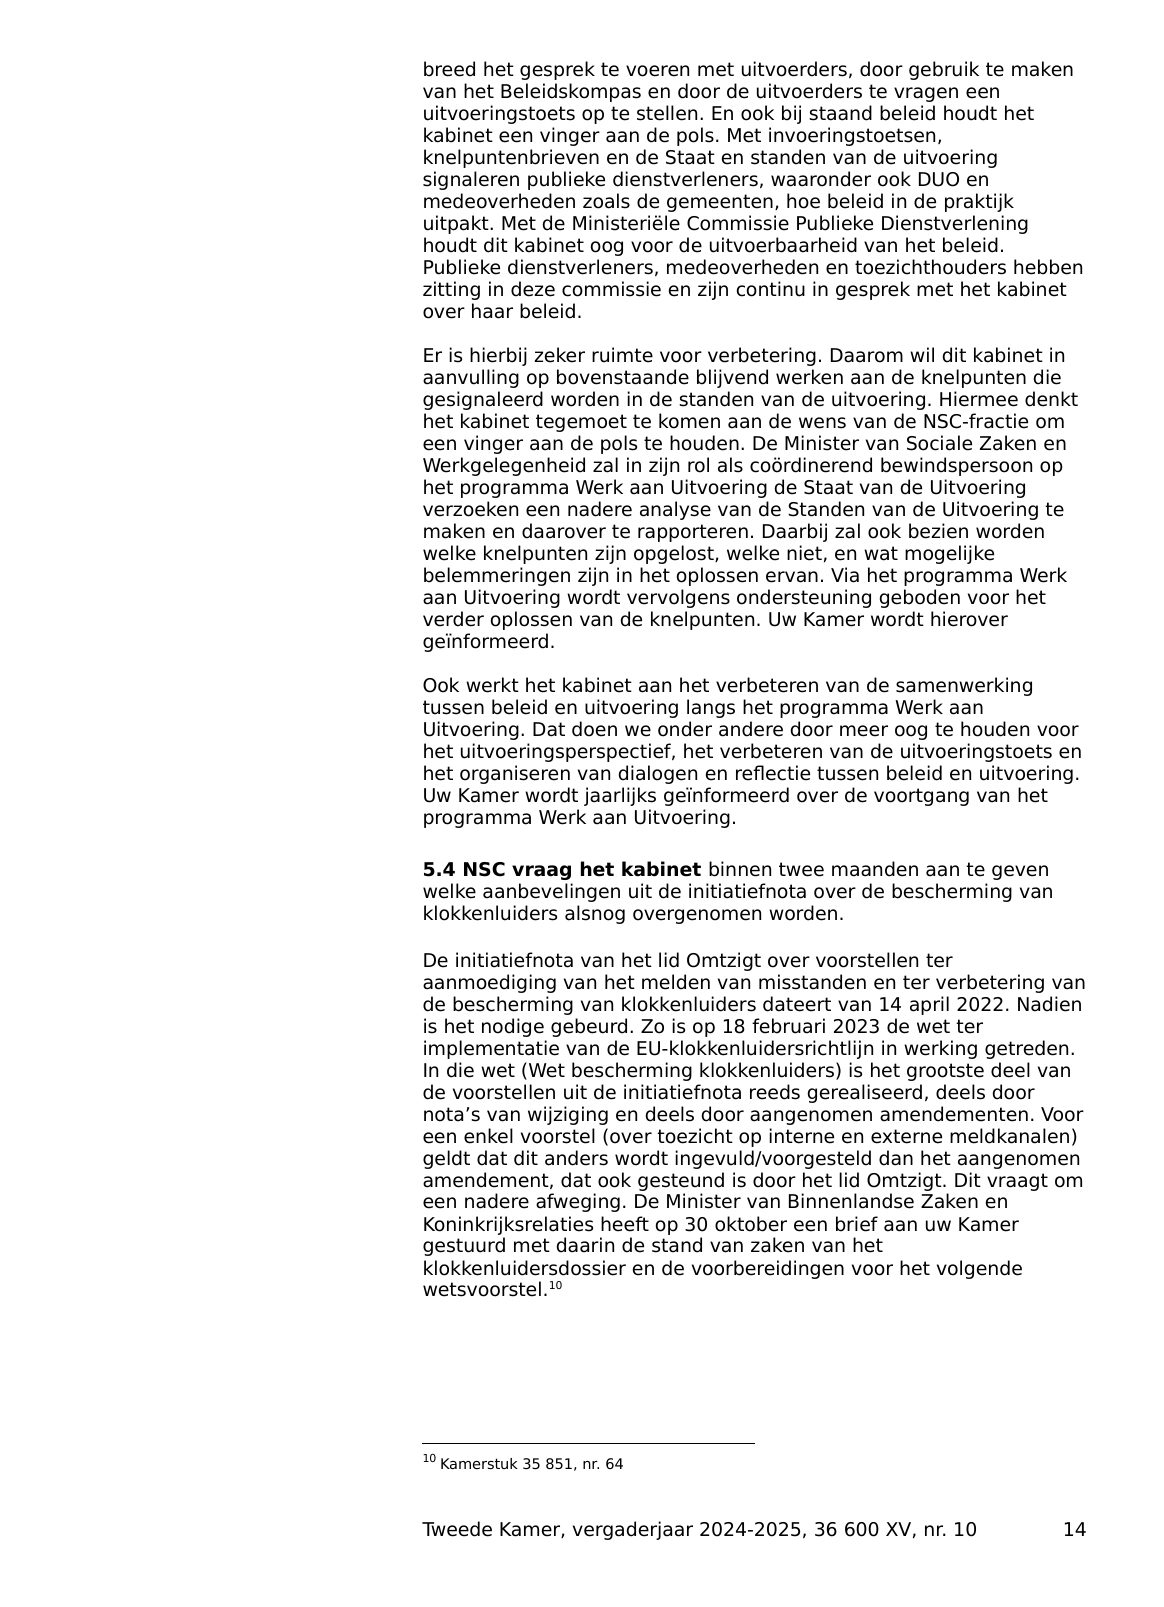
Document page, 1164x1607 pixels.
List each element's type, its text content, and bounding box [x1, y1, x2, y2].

text Kamerstuk 35 851, nr. 64 [422, 1452, 1087, 1474]
text breed het gesprek te voeren met uitvoerders, door gebruik te maken van het Beleidskompas en door de uitvoerders te vragen een uitvoeringstoets op te stellen. En ook bij staand beleid houdt het kabinet een vinger aan de pols. Met invoeringstoetsen, knelpuntenbrieven en de Staat en standen van de uitvoering signaleren publieke dienstverleners, waaronder ook DUO en medeoverheden zoals de gemeenten, hoe beleid in de praktijk uitpakt. Met de Ministeriële Commissie Publieke Dienstverlening houdt dit kabinet oog voor de uitvoerbaarheid van het beleid. Publieke dienstverleners, medeoverheden en toezichthouders hebben zitting in deze commissie en zijn continu in gesprek met het kabinet over haar beleid. [422, 59, 1087, 323]
text De initiatiefnota van het lid Omtzigt over voorstellen ter aanmoediging van het melden van misstanden en ter verbetering van de bescherming van klokkenluiders dateert van 14 april 2022. Nadien is het nodige gebeurd. Zo is op 18 februari 2023 de wet ter implementatie van de EU-klokkenluidersrichtlijn in werking getreden. In die wet (Wet bescherming klokkenluiders) is het grootste deel van de voorstellen uit de initiatiefnota reeds gerealiseerd, deels door nota’s van wijziging en deels door aangenomen amendementen. Voor een enkel voorstel (over toezicht op interne en externe meldkanalen) geldt dat dit anders wordt ingevuld/voorgesteld dan het aangenomen amendement, dat ook gesteund is door het lid Omtzigt. Dit vraagt om een nadere afweging. De Minister van Binnenlandse Zaken en Koninkrijksrelaties heeft op 30 oktober een brief aan uw Kamer gestuurd met daarin de stand van zaken van het klokkenluidersdossier en de voorbereidingen voor het volgende wetsvoorstel. [422, 950, 1087, 1301]
text Ook werkt het kabinet aan het verbeteren van de samenwerking tussen beleid en uitvoering langs het programma Werk aan Uitvoering. Dat doen we onder andere door meer oog te houden voor het uitvoeringsperspectief, het verbeteren van de uitvoeringstoets en het organiseren van dialogen en reflectie tussen beleid en uitvoering. Uw Kamer wordt jaarlijks geïnformeerd over de voortgang van het programma Werk aan Uitvoering. [422, 675, 1087, 829]
text Er is hierbij zeker ruimte voor verbetering. Daarom wil dit kabinet in aanvulling op bovenstaande blijvend werken aan de knelpunten die gesignaleerd worden in de standen van de uitvoering. Hiermee denkt het kabinet tegemoet te komen aan de wens van de NSC-fractie om een vinger aan de pols te houden. De Minister van Sociale Zaken en Werkgelegenheid zal in zijn rol als coördinerend bewindspersoon op het programma Werk aan Uitvoering de Staat van de Uitvoering verzoeken een nadere analyse van de Standen van de Uitvoering te maken en daarover te rapporteren. Daarbij zal ook bezien worden welke knelpunten zijn opgelost, welke niet, en wat mogelijke belemmeringen zijn in het oplossen ervan. Via het programma Werk aan Uitvoering wordt vervolgens ondersteuning geboden voor het verder oplossen van de knelpunten. Uw Kamer wordt hierover geïnformeerd. [422, 345, 1087, 653]
subtitle 5.4 NSC vraag het kabinet binnen twee maanden aan te geven welke aanbevelingen uit de initiatiefnota over de bescherming van klokkenluiders alsnog overgenomen worden. [422, 859, 1087, 925]
